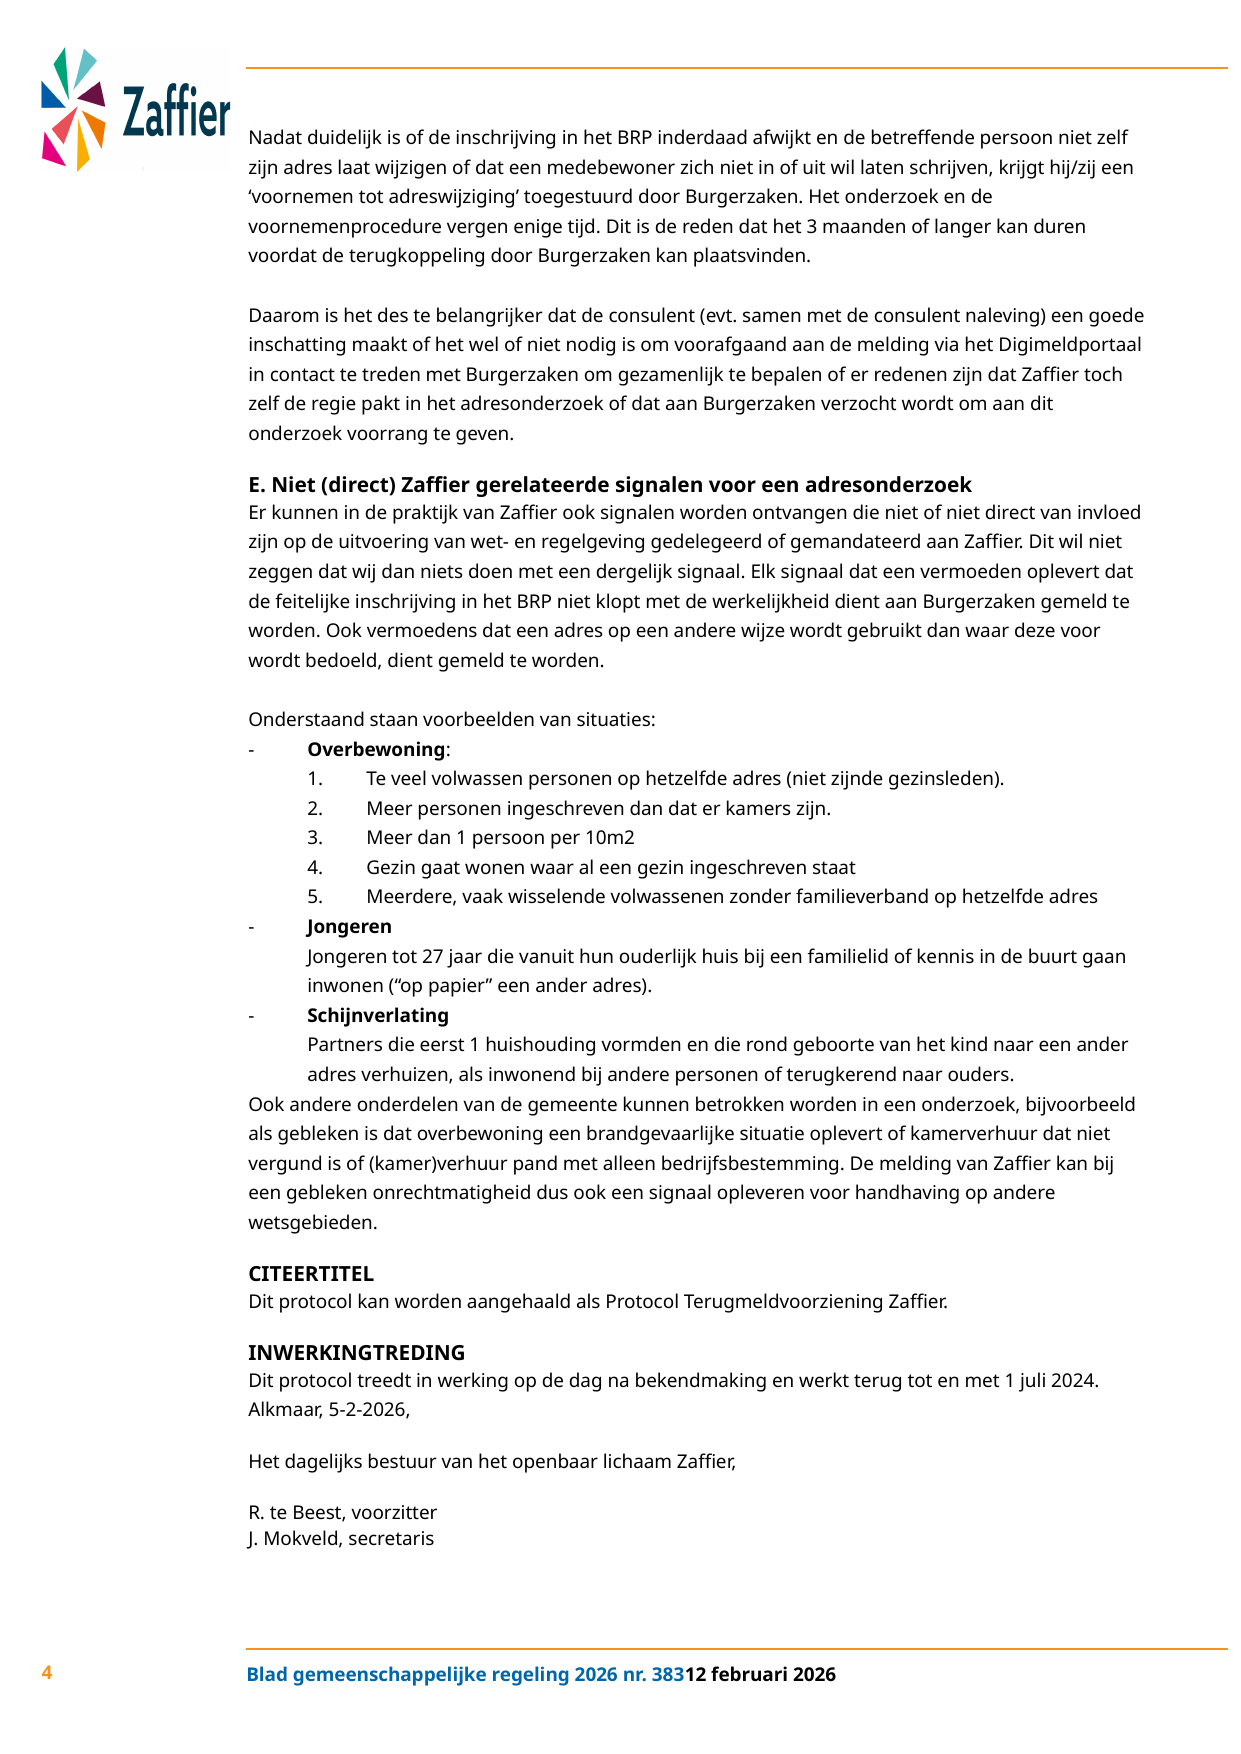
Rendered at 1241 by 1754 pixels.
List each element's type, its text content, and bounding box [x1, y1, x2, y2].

text Het dagelijks bestuur van het openbaar lichaam Zaffier, [248, 1448, 1152, 1473]
list Gezin gaat wonen waar al een gezin ingeschreven staat [307, 854, 1152, 880]
list Te veel volwassen personen op hetzelfde adres (niet zijnde gezinsleden). [307, 765, 1152, 791]
text Onderstaand staan voorbeelden van situaties: [248, 706, 1152, 732]
list Meer dan 1 persoon per 10m2 [307, 824, 1152, 850]
list Schijnverlating [248, 1002, 1152, 1028]
text Ook andere onderdelen van de gemeente kunnen betrokken worden in een onderzoek, bijvoorbeeld als gebleken is dat overbewoning een brandgevaarlijke situatie oplevert of kamerverhuur dat niet vergund is of (kamer)verhuur pand met alleen bedrijfsbestemming. De melding van Zaffier kan bij een gebleken onrechtmatigheid dus ook een signaal opleveren voor handhaving op andere wetsgebieden. [248, 1091, 1152, 1235]
text Dit protocol treedt in werking op de dag na bekendmaking en werkt terug tot en met 1 juli 2024. [248, 1367, 1152, 1392]
text Er kunnen in de praktijk van Zaffier ook signalen worden ontvangen die niet of niet direct van invloed zijn op de uitvoering van wet- en regelgeving gedelegeerd of gemandateerd aan Zaffier. Dit wil niet zeggen dat wij dan niets doen met een dergelijk signaal. Elk signaal dat een vermoeden oplevert dat de feitelijke inschrijving in het BRP niet klopt met de werkelijkheid dient aan Burgerzaken gemeld te worden. Ook vermoedens dat een adres op een andere wijze wordt gebruikt dan waar deze voor wordt bedoeld, dient gemeld te worden. [248, 499, 1152, 673]
list Overbewoning: [248, 736, 1152, 761]
text Alkmaar, 5-2-2026, [248, 1396, 1152, 1422]
text INWERKINGTREDING [248, 1338, 1152, 1367]
text Daarom is het des te belangrijker dat de consulent (evt. samen met de consulent naleving) een goede inschatting maakt of het wel of niet nodig is om voorafgaand aan de melding via het Digimeldportaal in contact te treden met Burgerzaken om gezamenlijk te bepalen of er redenen zijn dat Zaffier toch zelf de regie pakt in het adresonderzoek of dat aan Burgerzaken verzocht wordt om aan dit onderzoek voorrang te geven. [248, 302, 1152, 446]
text Nadat duidelijk is of de inschrijving in het BRP inderdaad afwijkt en de betreffende persoon niet zelf zijn adres laat wijzigen of dat een medebewoner zich niet in of uit wil laten schrijven, krijgt hij/zij een ‘voornemen tot adreswijziging’ toegestuurd door Burgerzaken. Het onderzoek en de voornemenprocedure vergen enige tijd. Dit is de reden dat het 3 maanden of langer kan duren voordat de terugkoppeling door Burgerzaken kan plaatsvinden. [248, 124, 1152, 268]
list Jongeren tot 27 jaar die vanuit hun ouderlijk huis bij een familielid of kennis in de buurt gaan inwonen (“op papier” een ander adres). [248, 943, 1152, 998]
text R. te Beest, voorzitter [248, 1499, 1152, 1525]
list Meer personen ingeschreven dan dat er kamers zijn. [307, 795, 1152, 821]
list Jongeren [248, 913, 1152, 939]
text E. Niet (direct) Zaffier gerelateerde signalen voor een adresonderzoek [248, 471, 1152, 499]
text CITEERTITEL [248, 1259, 1152, 1288]
text Dit protocol kan worden aangehaald als Protocol Terugmeldvoorziening Zaffier. [248, 1288, 1152, 1314]
text J. Mokveld, secretaris [248, 1525, 1152, 1551]
list Meerdere, vaak wisselende volwassenen zonder familieverband op hetzelfde adres [307, 884, 1152, 909]
picture [41, 47, 231, 172]
list Partners die eerst 1 huishouding vormden en die rond geboorte van het kind naar een ander adres verhuizen, als inwonend bij andere personen of terugkerend naar ouders. [248, 1032, 1152, 1087]
